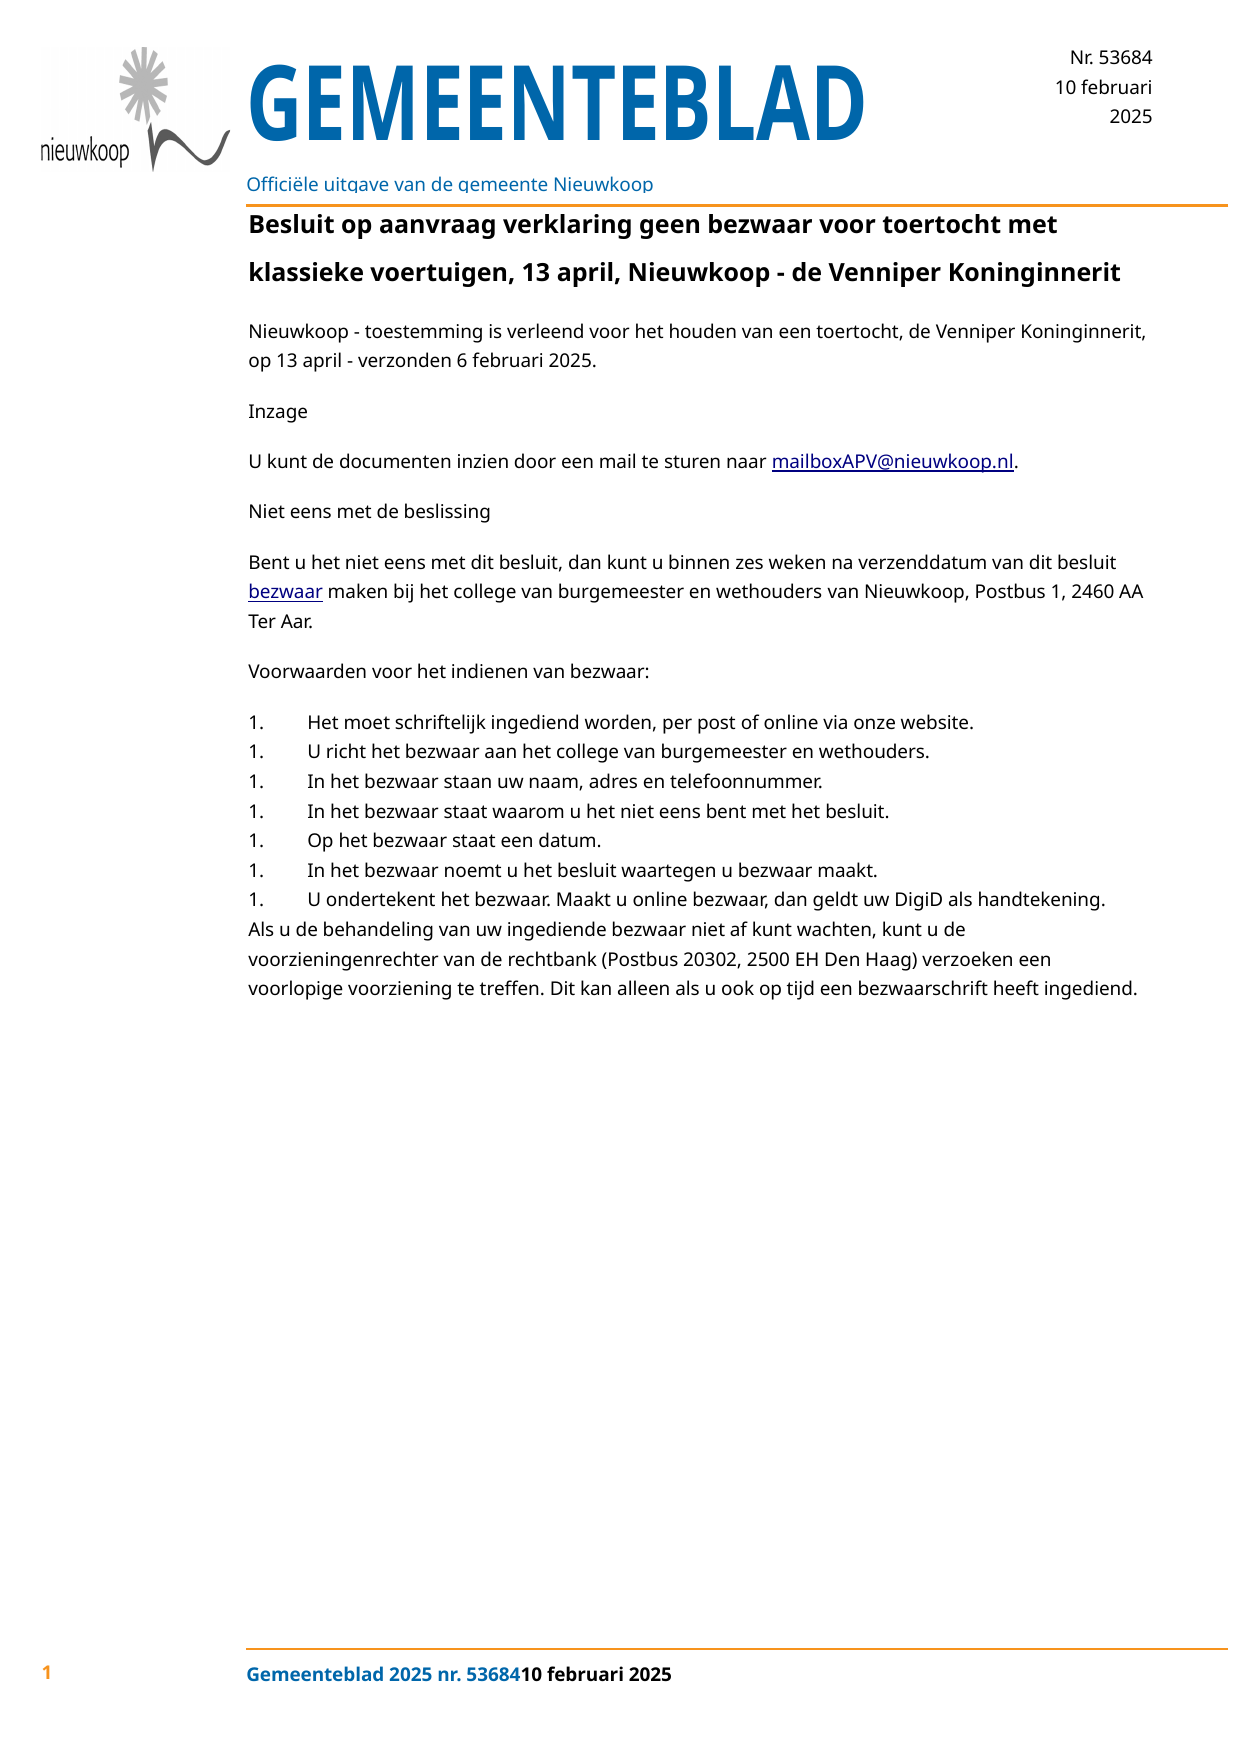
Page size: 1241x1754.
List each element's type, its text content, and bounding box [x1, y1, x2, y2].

text Inzage [248, 398, 1152, 424]
text Nieuwkoop - toestemming is verleend voor het houden van een toertocht, de Venniper Koninginnerit, op 13 april - verzonden 6 februari 2025. [248, 318, 1152, 373]
list In het bezwaar staan uw naam, adres en telefoonnummer. [248, 768, 1152, 794]
text U kunt de documenten inzien door een mail te sturen naar mailboxAPV@nieuwkoop.nl. [248, 448, 1152, 474]
list Het moet schriftelijk ingediend worden, per post of online via onze website. [248, 709, 1152, 735]
list Op het bezwaar staat een datum. [248, 827, 1152, 853]
text Besluit op aanvraag verklaring geen bezwaar voor toertocht met klassieke voertuigen, 13 april, Nieuwkoop - de Venniper Koninginnerit [248, 207, 1152, 288]
picture [41, 47, 231, 172]
text Voorwaarden voor het indienen van bezwaar: [248, 659, 1152, 684]
list U richt het bezwaar aan het college van burgemeester en wethouders. [248, 739, 1152, 764]
text Bent u het niet eens met dit besluit, dan kunt u binnen zes weken na verzenddatum van dit besluit bezwaar maken bij het college van burgemeester en wethouders van Nieuwkoop, Postbus 1, 2460 AA Ter Aar. [248, 549, 1152, 634]
text Niet eens met de beslissing [248, 499, 1152, 524]
list In het bezwaar staat waarom u het niet eens bent met het besluit. [248, 798, 1152, 824]
text Als u de behandeling van uw ingediende bezwaar niet af kunt wachten, kunt u de voorzieningenrechter van de rechtbank (Postbus 20302, 2500 EH Den Haag) verzoeken een voorlopige voorziening te treffen. Dit kan alleen als u ook op tijd een bezwaarschrift heeft ingediend. [248, 916, 1152, 1001]
list In het bezwaar noemt u het besluit waartegen u bezwaar maakt. [248, 857, 1152, 883]
list U ondertekent het bezwaar. Maakt u online bezwaar, dan geldt uw DigiD als handtekening. [248, 887, 1152, 912]
